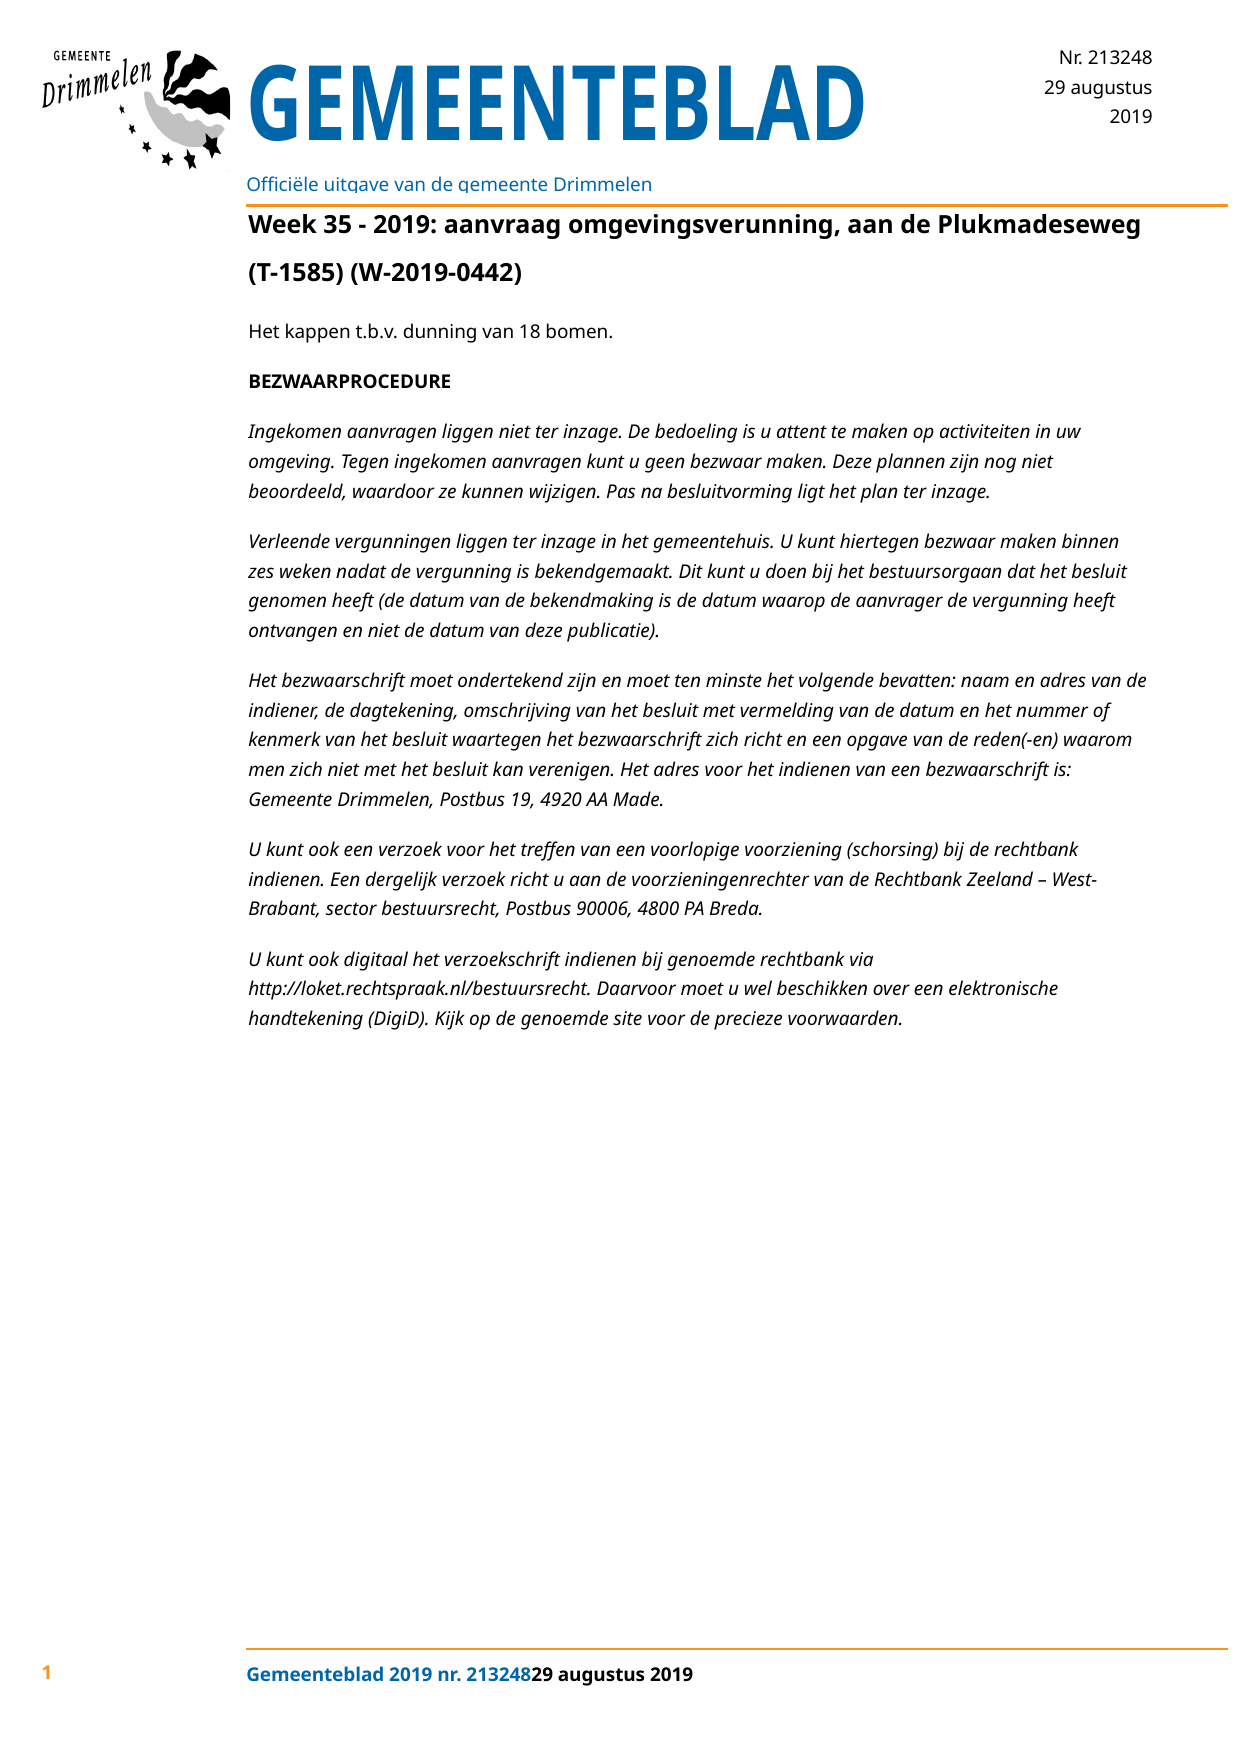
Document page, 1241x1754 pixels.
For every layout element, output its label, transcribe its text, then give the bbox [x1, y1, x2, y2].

text Het bezwaarschrift moet ondertekend zijn en moet ten minste het volgende bevatten: naam en adres van de indiener, de dagtekening, omschrijving van het besluit met vermelding van de datum en het nummer of kenmerk van het besluit waartegen het bezwaarschrift zich richt en een opgave van de reden(-en) waarom men zich niet met het besluit kan verenigen. Het adres voor het indienen van een bezwaarschrift is: Gemeente Drimmelen, Postbus 19, 4920 AA Made. [248, 667, 1152, 812]
text Ingekomen aanvragen liggen niet ter inzage. De bedoeling is u attent te maken op activiteiten in uw omgeving. Tegen ingekomen aanvragen kunt u geen bezwaar maken. Deze plannen zijn nog niet beoordeeld, waardoor ze kunnen wijzigen. Pas na besluitvorming ligt het plan ter inzage. [248, 419, 1152, 504]
text BEZWAARPROCEDURE [248, 368, 1152, 394]
text U kunt ook een verzoek voor het treffen van een voorlopige voorziening (schorsing) bij de rechtbank indienen. Een dergelijk verzoek richt u aan de voorzieningenrechter van de Rechtbank Zeeland – West-Brabant, sector bestuursrecht, Postbus 90006, 4800 PA Breda. [248, 836, 1152, 921]
text Verleende vergunningen liggen ter inzage in het gemeentehuis. U kunt hiertegen bezwaar maken binnen zes weken nadat de vergunning is bekendgemaakt. Dit kunt u doen bij het bestuursorgaan dat het besluit genomen heeft (de datum van de bekendmaking is de datum waarop de aanvrager de vergunning heeft ontvangen en niet de datum van deze publicatie). [248, 528, 1152, 643]
text Het kappen t.b.v. dunning van 18 bomen. [248, 318, 1152, 344]
picture [41, 47, 231, 172]
text U kunt ook digitaal het verzoekschrift indienen bij genoemde rechtbank via http://loket.rechtspraak.nl/bestuursrecht. Daarvoor moet u wel beschikken over een elektronische handtekening (DigiD). Kijk op de genoemde site voor de precieze voorwaarden. [248, 946, 1152, 1031]
text Week 35 - 2019: aanvraag omgevingsverunning, aan de Plukmadeseweg (T-1585) (W-2019-0442) [248, 207, 1152, 288]
